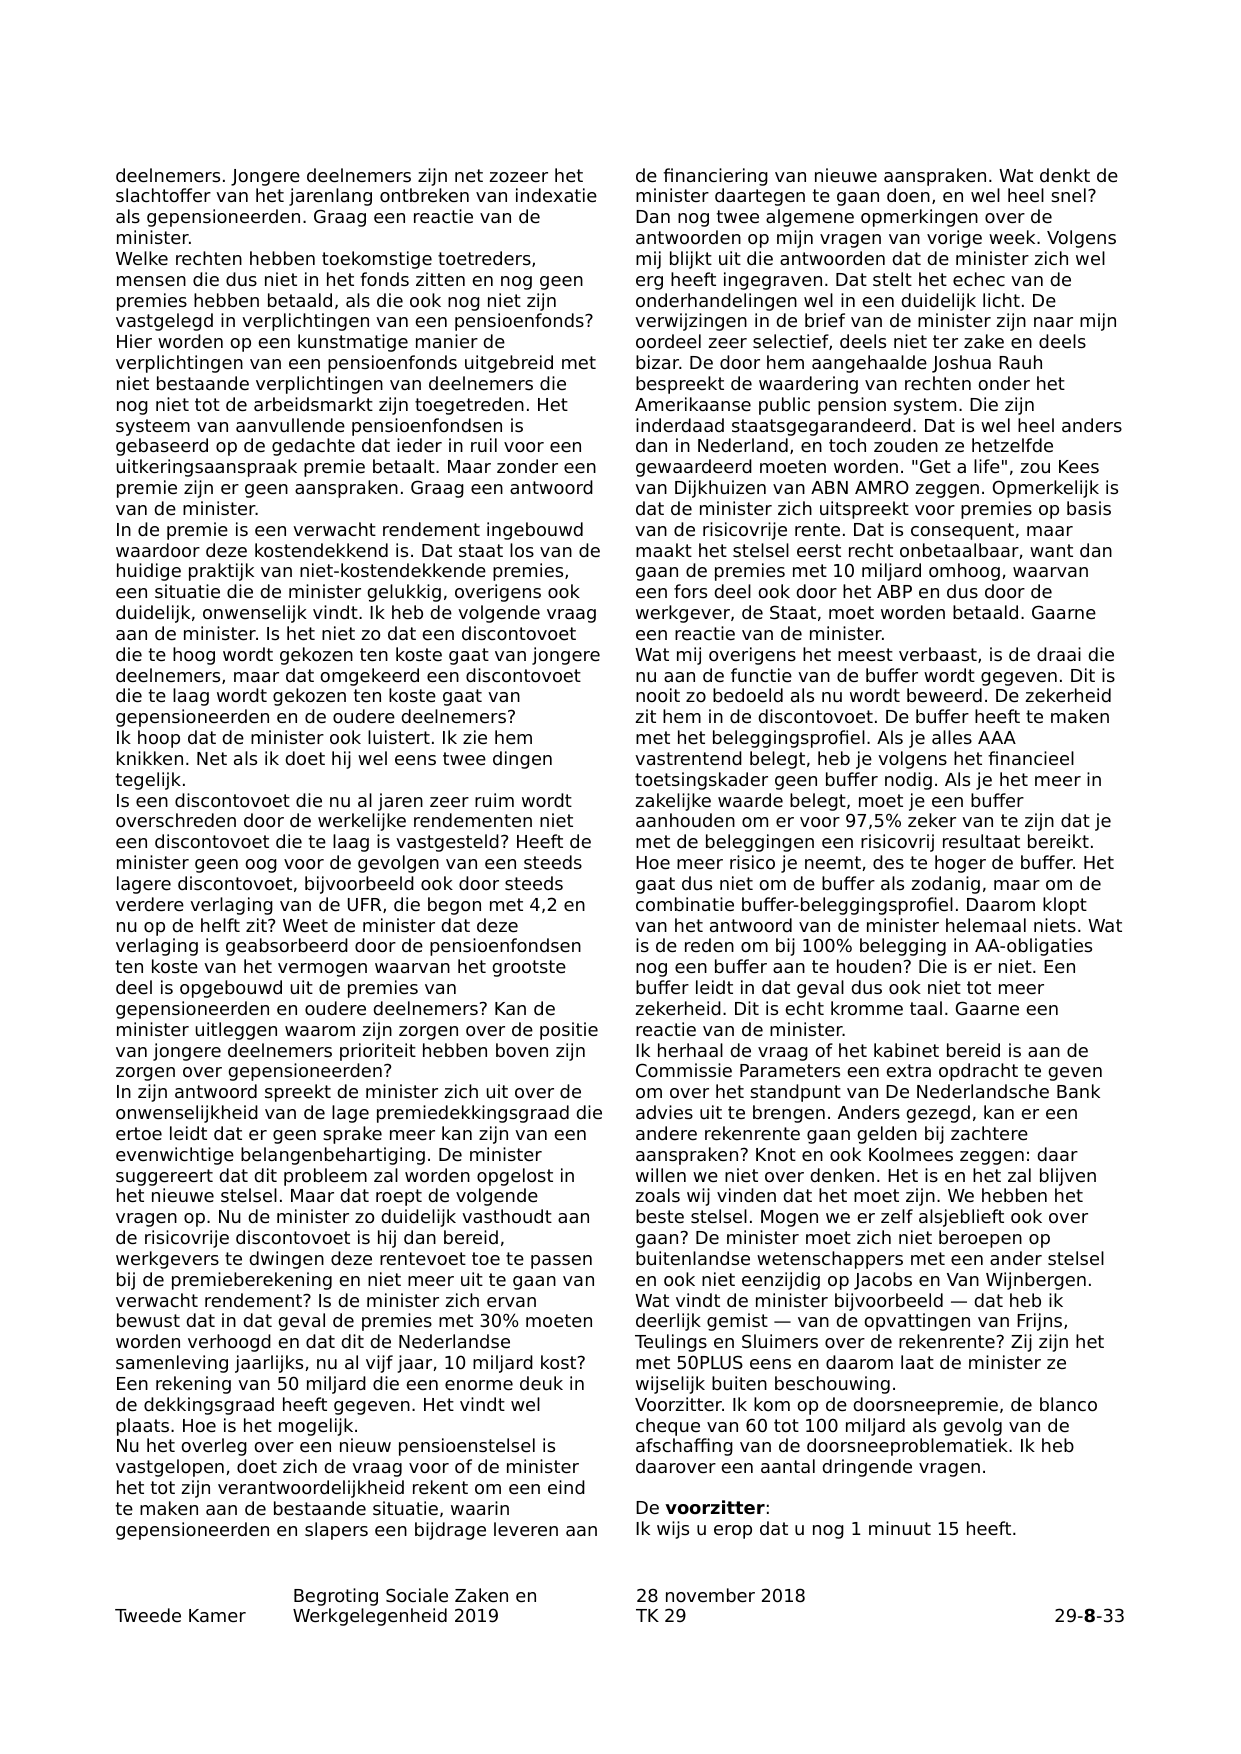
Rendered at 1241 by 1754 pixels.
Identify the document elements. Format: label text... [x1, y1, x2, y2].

text deelnemers. Jongere deelnemers zijn net zozeer het slachtoffer van het jarenlang ontbreken van indexatie als gepensioneerden. Graag een reactie van de minister. [115, 165, 605, 249]
text Wat mij overigens het meest verbaast, is de draai die nu aan de functie van de buffer wordt gegeven. Dit is nooit zo bedoeld als nu wordt beweerd. De zekerheid zit hem in de discontovoet. De buffer heeft te maken met het beleggingsprofiel. Als je alles AAA vastrentend belegt, heb je volgens het financieel toetsingskader geen buffer nodig. Als je het meer in zakelijke waarde belegt, moet je een buffer aanhouden om er voor 97,5% zeker van te zijn dat je met de beleggingen een risicovrij resultaat bereikt. Hoe meer risico je neemt, des te hoger de buffer. Het gaat dus niet om de buffer als zodanig, maar om de combinatie buffer-beleggingsprofiel. Daarom klopt van het antwoord van de minister helemaal niets. Wat is de reden om bij 100% belegging in AA-obligaties nog een buffer aan te houden? Die is er niet. Een buffer leidt in dat geval dus ook niet tot meer zekerheid. Dit is echt kromme taal. Gaarne een reactie van de minister. [635, 644, 1125, 1040]
text de financiering van nieuwe aanspraken. Wat denkt de minister daartegen te gaan doen, en wel heel snel? [635, 165, 1125, 207]
text Nu het overleg over een nieuw pensioenstelsel is vastgelopen, doet zich de vraag voor of de minister het tot zijn verantwoordelijkheid rekent om een eind te maken aan de bestaande situatie, waarin gepensioneerden en slapers een bijdrage leveren aan [115, 1436, 605, 1540]
text De voorzitter: [635, 1498, 1125, 1518]
text Dan nog twee algemene opmerkingen over de antwoorden op mijn vragen van vorige week. Volgens mij blijkt uit die antwoorden dat de minister zich wel erg heeft ingegraven. Dat stelt het echec van de onderhandelingen wel in een duidelijk licht. De verwijzingen in de brief van de minister zijn naar mijn oordeel zeer selectief, deels niet ter zake en deels bizar. De door hem aangehaalde Joshua Rauh bespreekt de waardering van rechten onder het Amerikaanse public pension system. Die zijn inderdaad staatsgegarandeerd. Dat is wel heel anders dan in Nederland, en toch zouden ze hetzelfde gewaardeerd moeten worden. "Get a life", zou Kees van Dijkhuizen van ABN AMRO zeggen. Opmerkelijk is dat de minister zich uitspreekt voor premies op basis van de risicovrije rente. Dat is consequent, maar maakt het stelsel eerst recht onbetaalbaar, want dan gaan de premies met 10 miljard omhoog, waarvan een fors deel ook door het ABP en dus door de werkgever, de Staat, moet worden betaald. Gaarne een reactie van de minister. [635, 207, 1125, 644]
text Is een discontovoet die nu al jaren zeer ruim wordt overschreden door de werkelijke rendementen niet een discontovoet die te laag is vastgesteld? Heeft de minister geen oog voor de gevolgen van een steeds lagere discontovoet, bijvoorbeeld ook door steeds verdere verlaging van de UFR, die begon met 4,2 en nu op de helft zit? Weet de minister dat deze verlaging is geabsorbeerd door de pensioenfondsen ten koste van het vermogen waarvan het grootste deel is opgebouwd uit de premies van gepensioneerden en oudere deelnemers? Kan de minister uitleggen waarom zijn zorgen over de positie van jongere deelnemers prioriteit hebben boven zijn zorgen over gepensioneerden? [115, 790, 605, 1082]
text Ik wijs u erop dat u nog 1 minuut 15 heeft. [635, 1518, 1125, 1539]
text Ik herhaal de vraag of het kabinet bereid is aan de Commissie Parameters een extra opdracht te geven om over het standpunt van De Nederlandsche Bank advies uit te brengen. Anders gezegd, kan er een andere rekenrente gaan gelden bij zachtere aanspraken? Knot en ook Koolmees zeggen: daar willen we niet over denken. Het is en het zal blijven zoals wij vinden dat het moet zijn. We hebben het beste stelsel. Mogen we er zelf alsjeblieft ook over gaan? De minister moet zich niet beroepen op buitenlandse wetenschappers met een ander stelsel en ook niet eenzijdig op Jacobs en Van Wijnbergen. Wat vindt de minister bijvoorbeeld — dat heb ik deerlijk gemist — van de opvattingen van Frijns, Teulings en Sluimers over de rekenrente? Zij zijn het met 50PLUS eens en daarom laat de minister ze wijselijk buiten beschouwing. [635, 1040, 1125, 1394]
text In de premie is een verwacht rendement ingebouwd waardoor deze kostendekkend is. Dat staat los van de huidige praktijk van niet-kostendekkende premies, een situatie die de minister gelukkig, overigens ook duidelijk, onwenselijk vindt. Ik heb de volgende vraag aan de minister. Is het niet zo dat een discontovoet die te hoog wordt gekozen ten koste gaat van jongere deelnemers, maar dat omgekeerd een discontovoet die te laag wordt gekozen ten koste gaat van gepensioneerden en de oudere deelnemers? [115, 519, 605, 728]
text In zijn antwoord spreekt de minister zich uit over de onwenselijkheid van de lage premiedekkingsgraad die ertoe leidt dat er geen sprake meer kan zijn van een evenwichtige belangenbehartiging. De minister suggereert dat dit probleem zal worden opgelost in het nieuwe stelsel. Maar dat roept de volgende vragen op. Nu de minister zo duidelijk vasthoudt aan de risicovrije discontovoet is hij dan bereid, werkgevers te dwingen deze rentevoet toe te passen bij de premieberekening en niet meer uit te gaan van verwacht rendement? Is de minister zich ervan bewust dat in dat geval de premies met 30% moeten worden verhoogd en dat dit de Nederlandse samenleving jaarlijks, nu al vijf jaar, 10 miljard kost? Een rekening van 50 miljard die een enorme deuk in de dekkingsgraad heeft gegeven. Het vindt wel plaats. Hoe is het mogelijk. [115, 1082, 605, 1436]
text Welke rechten hebben toekomstige toetreders, mensen die dus niet in het fonds zitten en nog geen premies hebben betaald, als die ook nog niet zijn vastgelegd in verplichtingen van een pensioenfonds? Hier worden op een kunstmatige manier de verplichtingen van een pensioenfonds uitgebreid met niet bestaande verplichtingen van deelnemers die nog niet tot de arbeidsmarkt zijn toegetreden. Het systeem van aanvullende pensioenfondsen is gebaseerd op de gedachte dat ieder in ruil voor een uitkeringsaanspraak premie betaalt. Maar zonder een premie zijn er geen aanspraken. Graag een antwoord van de minister. [115, 249, 605, 519]
text Voorzitter. Ik kom op de doorsneepremie, de blanco cheque van 60 tot 100 miljard als gevolg van de afschaffing van de doorsneeproblematiek. Ik heb daarover een aantal dringende vragen. [635, 1394, 1125, 1478]
text Ik hoop dat de minister ook luistert. Ik zie hem knikken. Net als ik doet hij wel eens twee dingen tegelijk. [115, 728, 605, 790]
